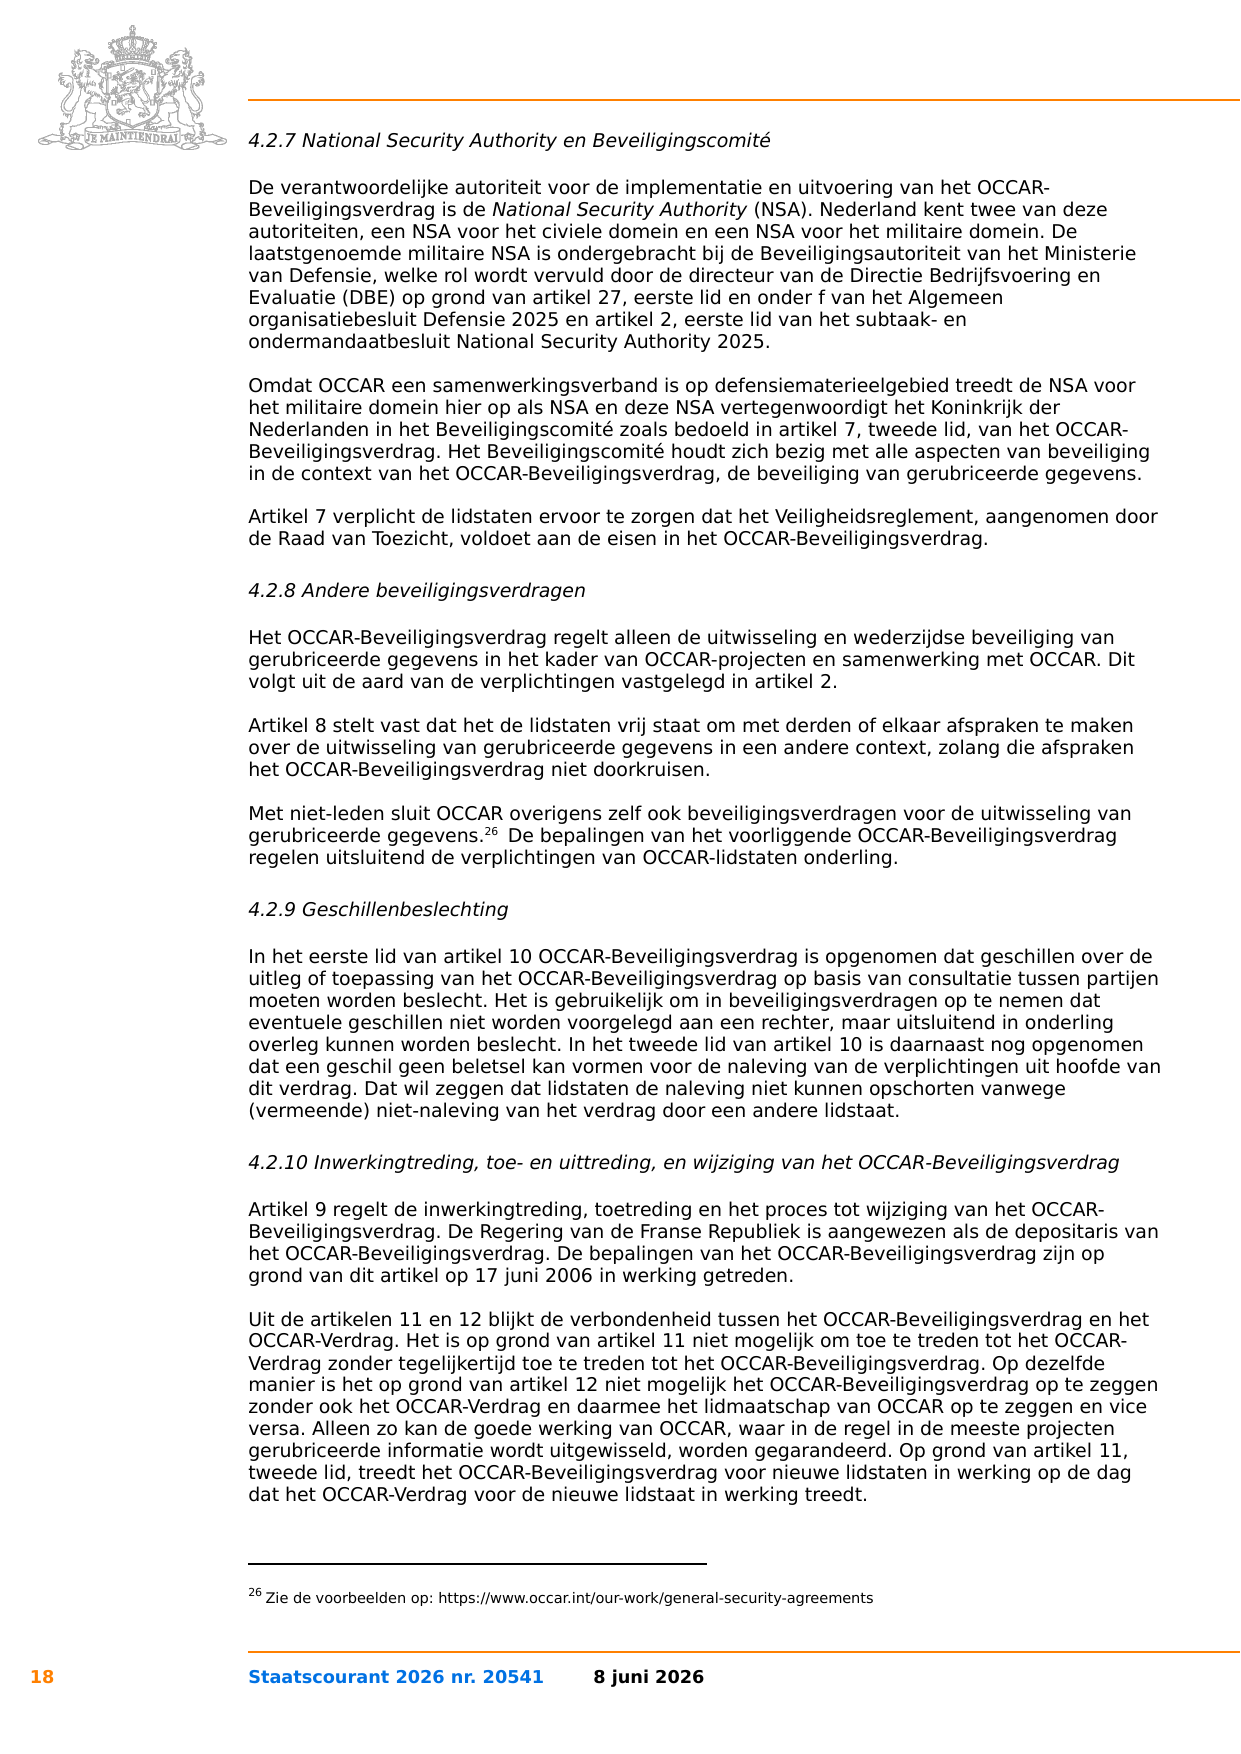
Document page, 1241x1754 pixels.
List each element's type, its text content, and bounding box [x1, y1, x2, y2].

text In het eerste lid van artikel 10 OCCAR-Beveiligingsverdrag is opgenomen dat geschillen over de uitleg of toepassing van het OCCAR-Beveiligingsverdrag op basis van consultatie tussen partijen moeten worden beslecht. Het is gebruikelijk om in beveiligingsverdragen op te nemen dat eventuele geschillen niet worden voorgelegd aan een rechter, maar uitsluitend in onderling overleg kunnen worden beslecht. In het tweede lid van artikel 10 is daarnaast nog opgenomen dat een geschil geen beletsel kan vormen voor de naleving van de verplichtingen uit hoofde van dit verdrag. Dat wil zeggen dat lidstaten de naleving niet kunnen opschorten vanwege (vermeende) niet-naleving van het verdrag door een andere lidstaat. [248, 946, 1163, 1122]
text Het OCCAR-Beveiligingsverdrag regelt alleen de uitwisseling en wederzijdse beveiliging van gerubriceerde gegevens in het kader van OCCAR-projecten en samenwerking met OCCAR. Dit volgt uit de aard van de verplichtingen vastgelegd in artikel 2. [248, 627, 1163, 693]
text Met niet-leden sluit OCCAR overigens zelf ook beveiligingsverdragen voor de uitwisseling van gerubriceerde gegevens. De bepalingen van het voorliggende OCCAR-Beveiligingsverdrag regelen uitsluitend de verplichtingen van OCCAR-lidstaten onderling. [248, 803, 1163, 869]
subtitle 4.2.7 National Security Authority en Beveiligingscomité [248, 130, 1163, 152]
text Artikel 7 verplicht de lidstaten ervoor te zorgen dat het Veiligheidsreglement, aangenomen door de Raad van Toezicht, voldoet aan de eisen in het OCCAR-Beveiligingsverdrag. [248, 506, 1163, 550]
picture [38, 25, 227, 150]
subtitle 4.2.9 Geschillenbeslechting [248, 899, 1163, 921]
text Artikel 9 regelt de inwerkingtreding, toetreding en het proces tot wijziging van het OCCAR-Beveiligingsverdrag. De Regering van de Franse Republiek is aangewezen als de depositaris van het OCCAR-Beveiligingsverdrag. De bepalingen van het OCCAR-Beveiligingsverdrag zijn op grond van dit artikel op 17 juni 2006 in werking getreden. [248, 1199, 1163, 1287]
text Omdat OCCAR een samenwerkingsverband is op defensiematerieelgebied treedt de NSA voor het militaire domein hier op als NSA en deze NSA vertegenwoordigt het Koninkrijk der Nederlanden in het Beveiligingscomité zoals bedoeld in artikel 7, tweede lid, van het OCCAR-Beveiligingsverdrag. Het Beveiligingscomité houdt zich bezig met alle aspecten van beveiliging in de context van het OCCAR-Beveiligingsverdrag, de beveiliging van gerubriceerde gegevens. [248, 374, 1163, 484]
subtitle 4.2.8 Andere beveiligingsverdragen [248, 580, 1163, 602]
text Artikel 8 stelt vast dat het de lidstaten vrij staat om met derden of elkaar afspraken te maken over de uitwisseling van gerubriceerde gegevens in een andere context, zolang die afspraken het OCCAR-Beveiligingsverdrag niet doorkruisen. [248, 715, 1163, 781]
text Zie de voorbeelden op: https://www.occar.int/our-work/general-security-agreements [248, 1586, 1163, 1608]
subtitle 4.2.10 Inwerkingtreding, toe- en uittreding, en wijziging van het OCCAR-Beveiligingsverdrag [248, 1152, 1163, 1174]
text De verantwoordelijke autoriteit voor de implementatie en uitvoering van het OCCAR-Beveiligingsverdrag is de National Security Authority (NSA). Nederland kent twee van deze autoriteiten, een NSA voor het civiele domein en een NSA voor het militaire domein. De laatstgenoemde militaire NSA is ondergebracht bij de Beveiligingsautoriteit van het Ministerie van Defensie, welke rol wordt vervuld door de directeur van de Directie Bedrijfsvoering en Evaluatie (DBE) op grond van artikel 27, eerste lid en onder f van het Algemeen organisatiebesluit Defensie 2025 en artikel 2, eerste lid van het subtaak- en ondermandaatbesluit National Security Authority 2025. [248, 177, 1163, 353]
text Uit de artikelen 11 en 12 blijkt de verbondenheid tussen het OCCAR-Beveiligingsverdrag en het OCCAR-Verdrag. Het is op grond van artikel 11 niet mogelijk om toe te treden tot het OCCAR-Verdrag zonder tegelijkertijd toe te treden tot het OCCAR-Beveiligingsverdrag. Op dezelfde manier is het op grond van artikel 12 niet mogelijk het OCCAR-Beveiligingsverdrag op te zeggen zonder ook het OCCAR-Verdrag en daarmee het lidmaatschap van OCCAR op te zeggen en vice versa. Alleen zo kan de goede werking van OCCAR, waar in de regel in de meeste projecten gerubriceerde informatie wordt uitgewisseld, worden gegarandeerd. Op grond van artikel 11, tweede lid, treedt het OCCAR-Beveiligingsverdrag voor nieuwe lidstaten in werking op de dag dat het OCCAR-Verdrag voor de nieuwe lidstaat in werking treedt. [248, 1308, 1163, 1506]
